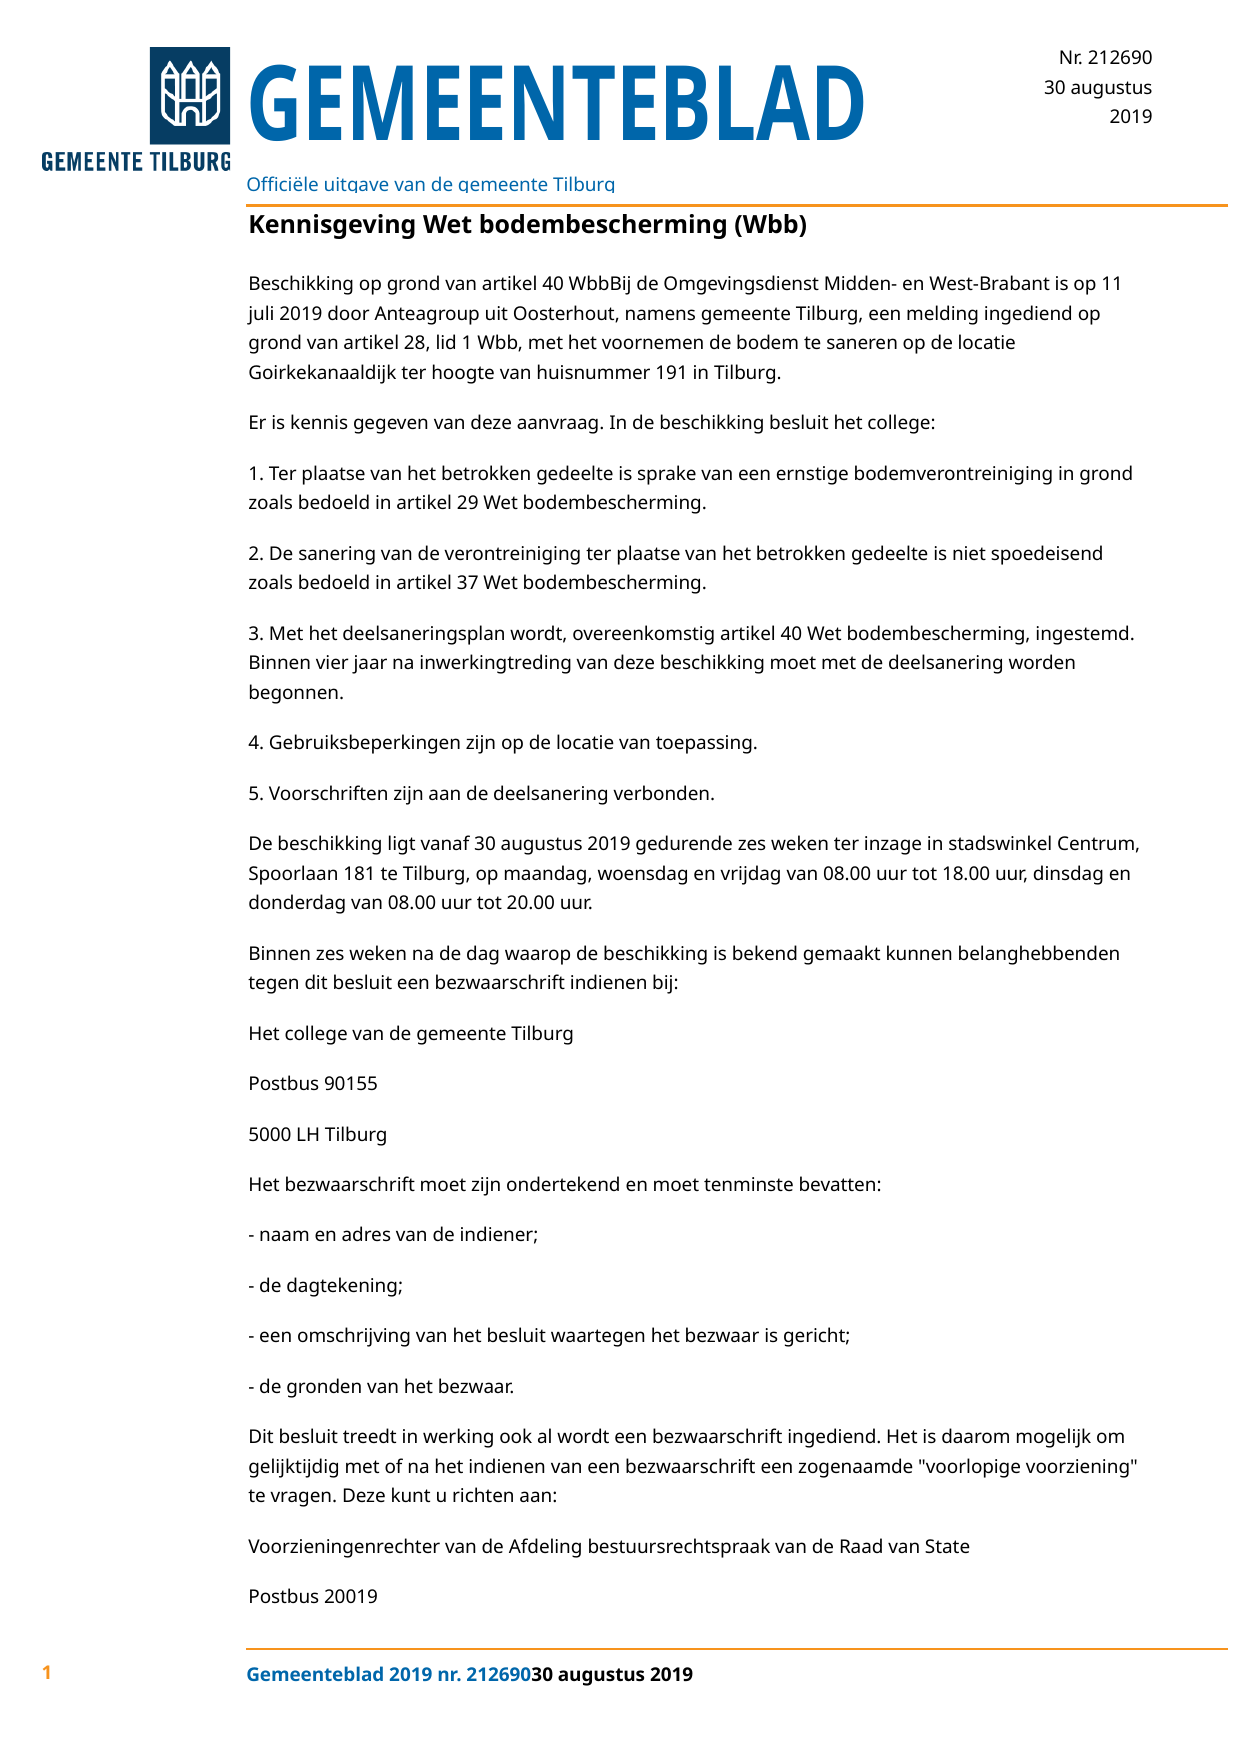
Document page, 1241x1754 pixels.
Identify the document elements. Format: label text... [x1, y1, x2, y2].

text Er is kennis gegeven van deze aanvraag. In de beschikking besluit het college: [248, 409, 1152, 435]
picture [41, 47, 231, 172]
text Binnen zes weken na de dag waarop de beschikking is bekend gemaakt kunnen belanghebbenden tegen dit besluit een bezwaarschrift indienen bij: [248, 940, 1152, 995]
text - een omschrijving van het besluit waartegen het bezwaar is gericht; [248, 1322, 1152, 1348]
text 3. Met het deelsaneringsplan wordt, overeenkomstig artikel 40 Wet bodembescherming, ingestemd. Binnen vier jaar na inwerkingtreding van deze beschikking moet met de deelsanering worden begonnen. [248, 620, 1152, 705]
text - naam en adres van de indiener; [248, 1222, 1152, 1247]
text Dit besluit treedt in werking ook al wordt een bezwaarschrift ingediend. Het is daarom mogelijk om gelijktijdig met of na het indienen van een bezwaarschrift een zogenaamde "voorlopige voorziening" te vragen. Deze kunt u richten aan: [248, 1423, 1152, 1508]
text 4. Gebruiksbeperkingen zijn op de locatie van toepassing. [248, 729, 1152, 755]
text De beschikking ligt vanaf 30 augustus 2019 gedurende zes weken ter inzage in stadswinkel Centrum, Spoorlaan 181 te Tilburg, op maandag, woensdag en vrijdag van 08.00 uur tot 18.00 uur, dinsdag en donderdag van 08.00 uur tot 20.00 uur. [248, 830, 1152, 915]
text 1. Ter plaatse van het betrokken gedeelte is sprake van een ernstige bodemverontreiniging in grond zoals bedoeld in artikel 29 Wet bodembescherming. [248, 460, 1152, 515]
text Voorzieningenrechter van de Afdeling bestuursrechtspraak van de Raad van State [248, 1533, 1152, 1558]
text 5. Voorschriften zijn aan de deelsanering verbonden. [248, 780, 1152, 806]
text 5000 LH Tilburg [248, 1121, 1152, 1146]
text Het bezwaarschrift moet zijn ondertekend en moet tenminste bevatten: [248, 1171, 1152, 1197]
text Postbus 90155 [248, 1070, 1152, 1096]
text Postbus 20019 [248, 1583, 1152, 1609]
text - de dagtekening; [248, 1272, 1152, 1298]
text Beschikking op grond van artikel 40 WbbBij de Omgevingsdienst Midden- en West-Brabant is op 11 juli 2019 door Anteagroup uit Oosterhout, namens gemeente Tilburg, een melding ingediend op grond van artikel 28, lid 1 Wbb, met het voornemen de bodem te saneren op de locatie Goirkekanaaldijk ter hoogte van huisnummer 191 in Tilburg. [248, 270, 1152, 385]
text 2. De sanering van de verontreiniging ter plaatse van het betrokken gedeelte is niet spoedeisend zoals bedoeld in artikel 37 Wet bodembescherming. [248, 540, 1152, 595]
text Kennisgeving Wet bodembescherming (Wbb) [248, 207, 1152, 241]
text Het college van de gemeente Tilburg [248, 1020, 1152, 1046]
text - de gronden van het bezwaar. [248, 1373, 1152, 1398]
